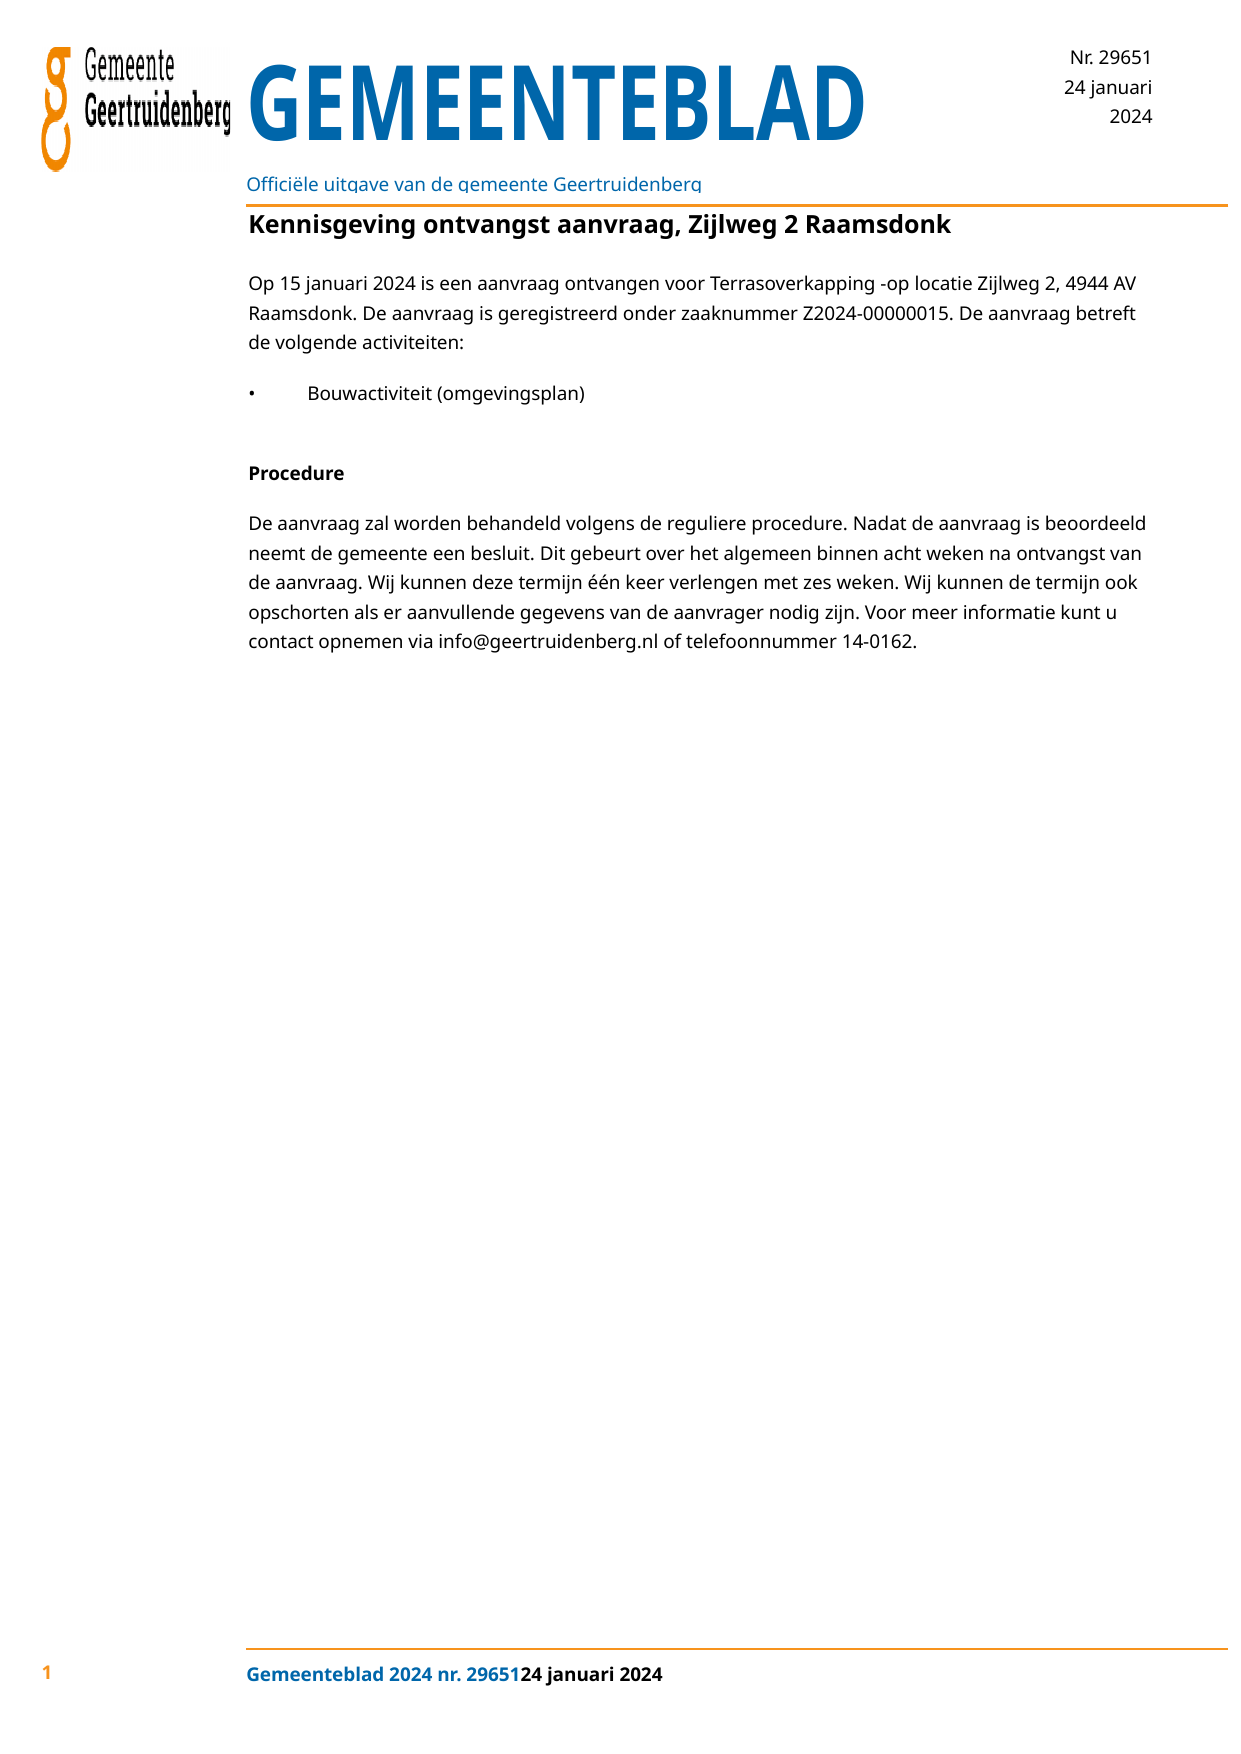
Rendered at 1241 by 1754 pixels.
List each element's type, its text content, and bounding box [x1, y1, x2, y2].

list Bouwactiviteit (omgevingsplan) [248, 380, 1152, 406]
text De aanvraag zal worden behandeld volgens de reguliere procedure. Nadat de aanvraag is beoordeeld neemt de gemeente een besluit. Dit gebeurt over het algemeen binnen acht weken na ontvangst van de aanvraag. Wij kunnen deze termijn één keer verlengen met zes weken. Wij kunnen de termijn ook opschorten als er aanvullende gegevens van de aanvrager nodig zijn. Voor meer informatie kunt u contact opnemen via info@geertruidenberg.nl of telefoonnummer 14-0162. [248, 510, 1152, 654]
text Op 15 januari 2024 is een aanvraag ontvangen voor Terrasoverkapping -op locatie Zijlweg 2, 4944 AV Raamsdonk. De aanvraag is geregistreerd onder zaaknummer Z2024-00000015. De aanvraag betreft de volgende activiteiten: [248, 270, 1152, 355]
text Procedure [248, 460, 1152, 486]
text Kennisgeving ontvangst aanvraag, Zijlweg 2 Raamsdonk [248, 207, 1152, 241]
picture [41, 47, 231, 172]
